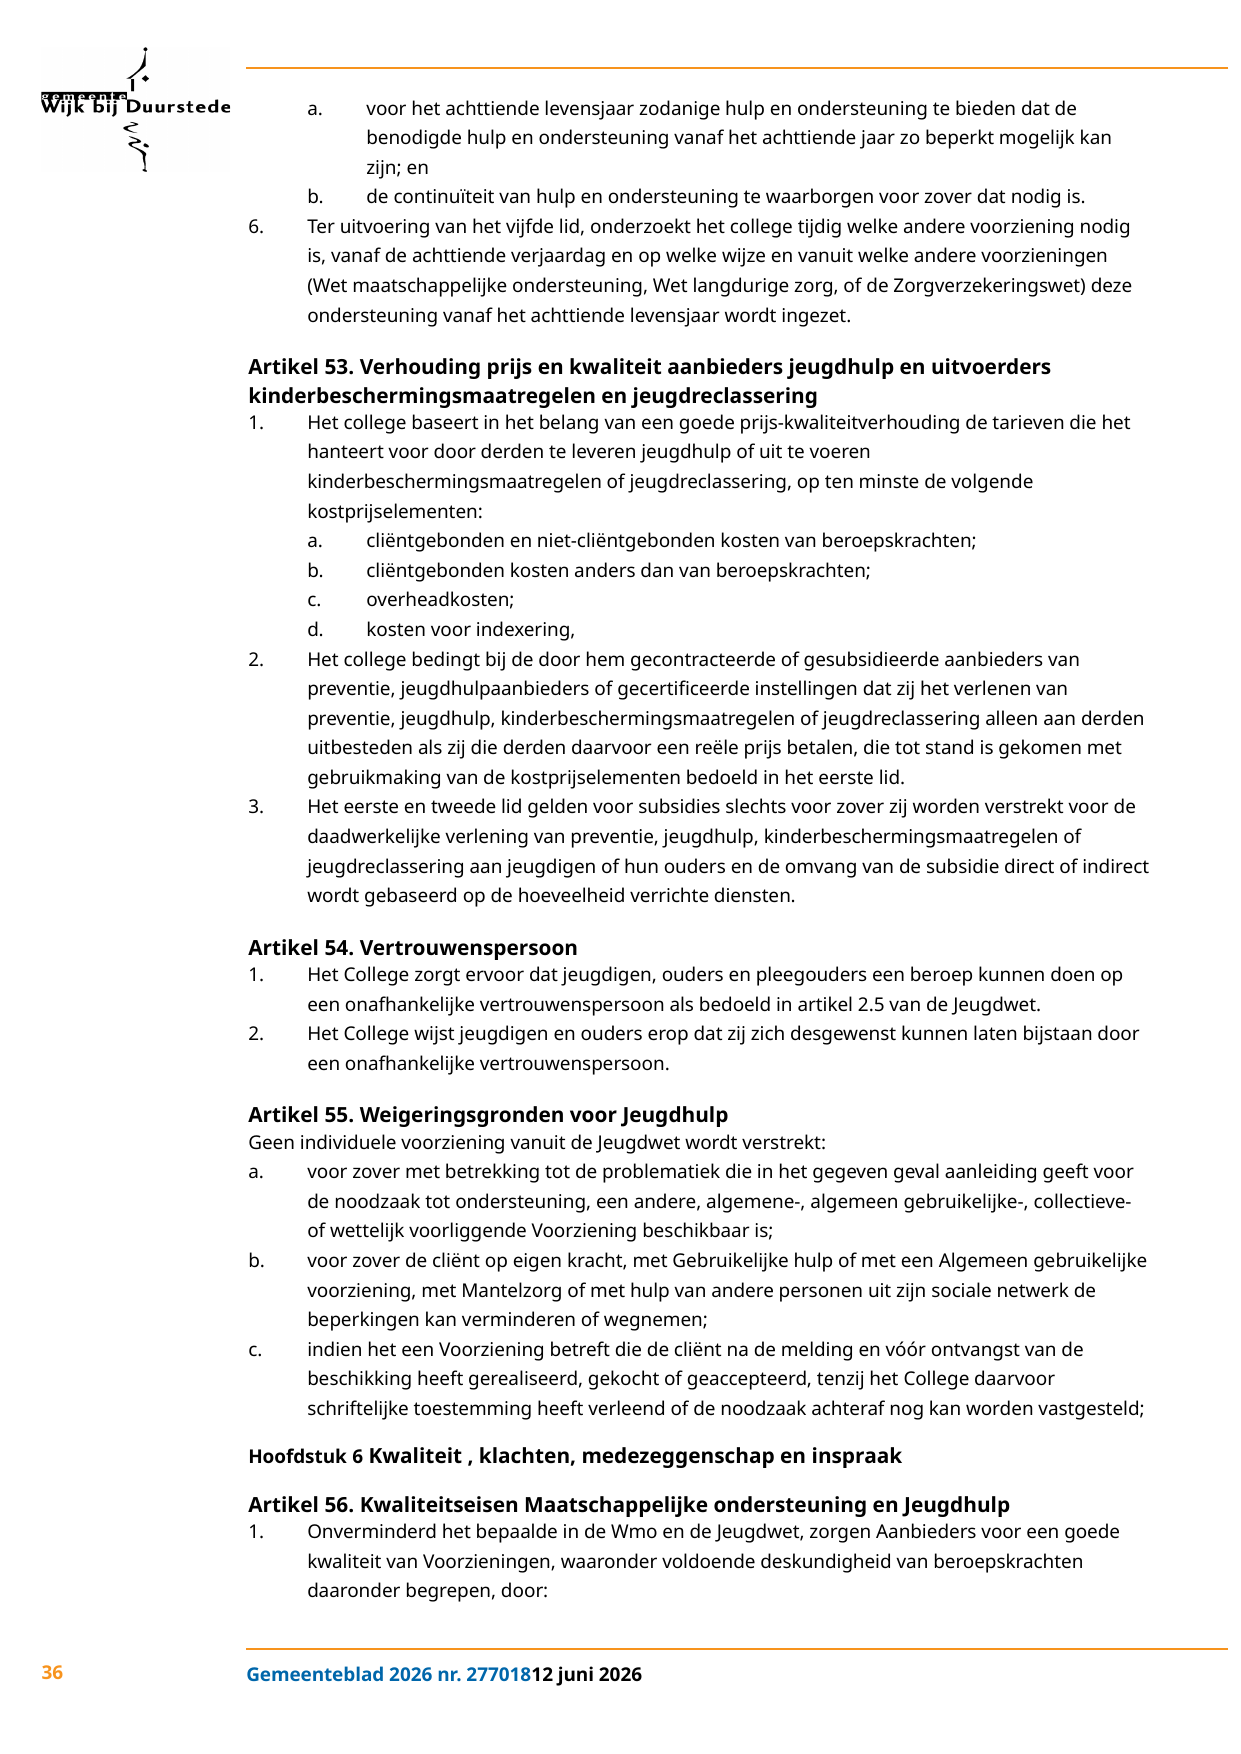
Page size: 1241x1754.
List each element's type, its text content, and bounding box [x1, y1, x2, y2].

list overheadkosten; [307, 587, 1152, 612]
list kosten voor indexering, [307, 616, 1152, 642]
list Het college baseert in het belang van een goede prijs-kwaliteitverhouding de tarieven die het hanteert voor door derden te leveren jeugdhulp of uit te voeren kinderbeschermingsmaatregelen of jeugdreclassering, op ten minste de volgende kostprijselementen: [248, 409, 1152, 524]
list voor zover met betrekking tot de problematiek die in het gegeven geval aanleiding geeft voor de noodzaak tot ondersteuning, een andere, algemene-, algemeen gebruikelijke-, collectieve- of wettelijk voorliggende Voorziening beschikbaar is; [248, 1158, 1152, 1243]
list de continuïteit van hulp en ondersteuning te waarborgen voor zover dat nodig is. [307, 183, 1152, 209]
list Het College wijst jeugdigen en ouders erop dat zij zich desgewenst kunnen laten bijstaan door een onafhankelijke vertrouwenspersoon. [248, 1021, 1152, 1076]
list cliëntgebonden en niet-cliëntgebonden kosten van beroepskrachten; [307, 527, 1152, 553]
list voor het achttiende levensjaar zodanige hulp en ondersteuning te bieden dat de benodigde hulp en ondersteuning vanaf het achttiende jaar zo beperkt mogelijk kan zijn; en [307, 95, 1152, 180]
list Het eerste en tweede lid gelden voor subsidies slechts voor zover zij worden verstrekt voor de daadwerkelijke verlening van preventie, jeugdhulp, kinderbeschermingsmaatregelen of jeugdreclassering aan jeugdigen of hun ouders en de omvang van de subsidie direct of indirect wordt gebaseerd op de hoeveelheid verrichte diensten. [248, 794, 1152, 908]
list Onverminderd het bepaalde in de Wmo en de Jeugdwet, zorgen Aanbieders voor een goede kwaliteit van Voorzieningen, waaronder voldoende deskundigheid van beroepskrachten daaronder begrepen, door: [248, 1518, 1152, 1603]
list Ter uitvoering van het vijfde lid, onderzoekt het college tijdig welke andere voorziening nodig is, vanaf de achttiende verjaardag en op welke wijze en vanuit welke andere voorzieningen (Wet maatschappelijke ondersteuning, Wet langdurige zorg, of de Zorgverzekeringswet) deze ondersteuning vanaf het achttiende levensjaar wordt ingezet. [248, 213, 1152, 328]
text Artikel 56. Kwaliteitseisen Maatschappelijke ondersteuning en Jeugdhulp [248, 1490, 1152, 1518]
text Artikel 54. Vertrouwenspersoon [248, 933, 1152, 961]
picture [41, 47, 231, 172]
list cliëntgebonden kosten anders dan van beroepskrachten; [307, 557, 1152, 583]
list Het college bedingt bij de door hem gecontracteerde of gesubsidieerde aanbieders van preventie, jeugdhulpaanbieders of gecertificeerde instellingen dat zij het verlenen van preventie, jeugdhulp, kinderbeschermingsmaatregelen of jeugdreclassering alleen aan derden uitbesteden als zij die derden daarvoor een reële prijs betalen, die tot stand is gekomen met gebruikmaking van de kostprijselementen bedoeld in het eerste lid. [248, 646, 1152, 790]
text Hoofdstuk 6 Kwaliteit , klachten, medezeggenschap en inspraak [248, 1441, 1152, 1469]
list indien het een Voorziening betreft die de cliënt na de melding en vóór ontvangst van de beschikking heeft gerealiseerd, gekocht of geaccepteerd, tenzij het College daarvoor schriftelijke toestemming heeft verleend of de noodzaak achteraf nog kan worden vastgesteld; [248, 1336, 1152, 1421]
text Artikel 55. Weigeringsgronden voor Jeugdhulp [248, 1101, 1152, 1129]
list voor zover de cliënt op eigen kracht, met Gebruikelijke hulp of met een Algemeen gebruikelijke voorziening, met Mantelzorg of met hulp van andere personen uit zijn sociale netwerk de beperkingen kan verminderen of wegnemen; [248, 1247, 1152, 1332]
text Artikel 53. Verhouding prijs en kwaliteit aanbieders jeugdhulp en uitvoerders kinderbeschermingsmaatregelen en jeugdreclassering [248, 352, 1152, 409]
text Geen individuele voorziening vanuit de Jeugdwet wordt verstrekt: [248, 1129, 1152, 1155]
list Het College zorgt ervoor dat jeugdigen, ouders en pleegouders een beroep kunnen doen op een onafhankelijke vertrouwenspersoon als bedoeld in artikel 2.5 van de Jeugdwet. [248, 961, 1152, 1017]
